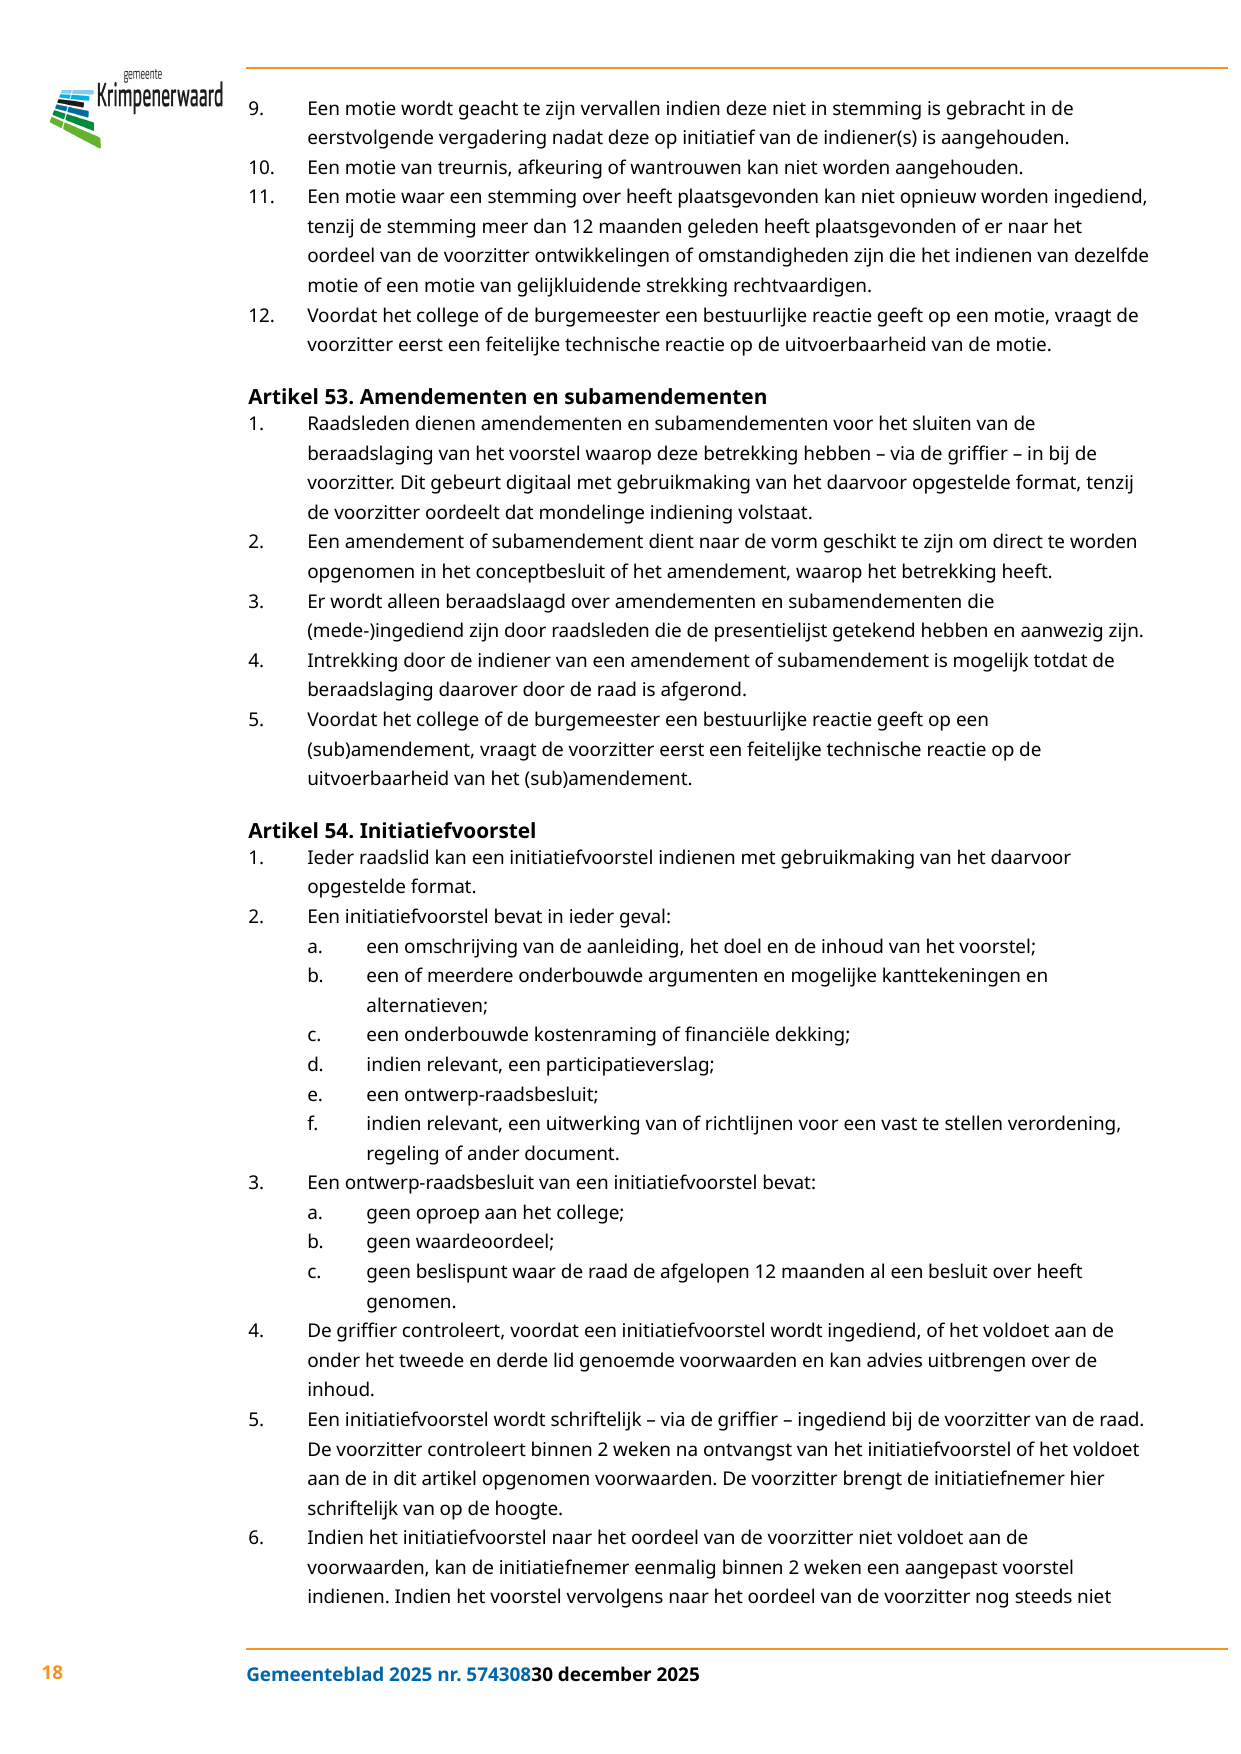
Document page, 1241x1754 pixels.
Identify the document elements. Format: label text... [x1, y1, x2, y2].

list De griffier controleert, voordat een initiatiefvoorstel wordt ingediend, of het voldoet aan de onder het tweede en derde lid genoemde voorwaarden en kan advies uitbrengen over de inhoud. [248, 1317, 1152, 1402]
list geen oproep aan het college; [307, 1199, 1152, 1225]
list een omschrijving van de aanleiding, het doel en de inhoud van het voorstel; [307, 933, 1152, 959]
list Een motie wordt geacht te zijn vervallen indien deze niet in stemming is gebracht in de eerstvolgende vergadering nadat deze op initiatief van de indiener(s) is aangehouden. [248, 95, 1152, 150]
list Een amendement of subamendement dient naar de vorm geschikt te zijn om direct te worden opgenomen in het conceptbesluit of het amendement, waarop het betrekking heeft. [248, 529, 1152, 584]
list geen waardeoordeel; [307, 1229, 1152, 1254]
list Indien het initiatiefvoorstel naar het oordeel van de voorzitter niet voldoet aan de voorwaarden, kan de initiatiefnemer eenmalig binnen 2 weken een aangepast voorstel indienen. Indien het voorstel vervolgens naar het oordeel van de voorzitter nog steeds niet [248, 1524, 1152, 1609]
list Een motie van treurnis, afkeuring of wantrouwen kan niet worden aangehouden. [248, 154, 1152, 180]
list Een motie waar een stemming over heeft plaatsgevonden kan niet opnieuw worden ingediend, tenzij de stemming meer dan 12 maanden geleden heeft plaatsgevonden of er naar het oordeel van de voorzitter ontwikkelingen of omstandigheden zijn die het indienen van dezelfde motie of een motie van gelijkluidende strekking rechtvaardigen. [248, 183, 1152, 298]
list Raadsleden dienen amendementen en subamendementen voor het sluiten van de beraadslaging van het voorstel waarop deze betrekking hebben – via de griffier – in bij de voorzitter. Dit gebeurt digitaal met gebruikmaking van het daarvoor opgestelde format, tenzij de voorzitter oordeelt dat mondelinge indiening volstaat. [248, 410, 1152, 525]
list Een initiatiefvoorstel bevat in ieder geval: [248, 903, 1152, 929]
list Een initiatiefvoorstel wordt schriftelijk – via de griffier – ingediend bij de voorzitter van de raad. De voorzitter controleert binnen 2 weken na ontvangst van het initiatiefvoorstel of het voldoet aan de in dit artikel opgenomen voorwaarden. De voorzitter brengt de initiatiefnemer hier schriftelijk van op de hoogte. [248, 1406, 1152, 1521]
list Voordat het college of de burgemeester een bestuurlijke reactie geeft op een (sub)amendement, vraagt de voorzitter eerst een feitelijke technische reactie op de uitvoerbaarheid van het (sub)amendement. [248, 706, 1152, 791]
list een of meerdere onderbouwde argumenten en mogelijke kanttekeningen en alternatieven; [307, 962, 1152, 1018]
list een onderbouwde kostenraming of financiële dekking; [307, 1022, 1152, 1047]
list Intrekking door de indiener van een amendement of subamendement is mogelijk totdat de beraadslaging daarover door de raad is afgerond. [248, 647, 1152, 702]
list geen beslispunt waar de raad de afgelopen 12 maanden al een besluit over heeft genomen. [307, 1258, 1152, 1314]
list indien relevant, een uitwerking van of richtlijnen voor een vast te stellen verordening, regeling of ander document. [307, 1110, 1152, 1166]
text Artikel 54. Initiatiefvoorstel [248, 816, 1152, 844]
text Artikel 53. Amendementen en subamendementen [248, 382, 1152, 410]
list een ontwerp-raadsbesluit; [307, 1081, 1152, 1107]
list Ieder raadslid kan een initiatiefvoorstel indienen met gebruikmaking van het daarvoor opgestelde format. [248, 844, 1152, 899]
list Voordat het college of de burgemeester een bestuurlijke reactie geeft op een motie, vraagt de voorzitter eerst een feitelijke technische reactie op de uitvoerbaarheid van de motie. [248, 302, 1152, 357]
picture [41, 47, 231, 172]
list indien relevant, een participatieverslag; [307, 1051, 1152, 1077]
list Er wordt alleen beraadslaagd over amendementen en subamendementen die (mede-)ingediend zijn door raadsleden die de presentielijst getekend hebben en aanwezig zijn. [248, 588, 1152, 643]
list Een ontwerp-raadsbesluit van een initiatiefvoorstel bevat: [248, 1169, 1152, 1195]
